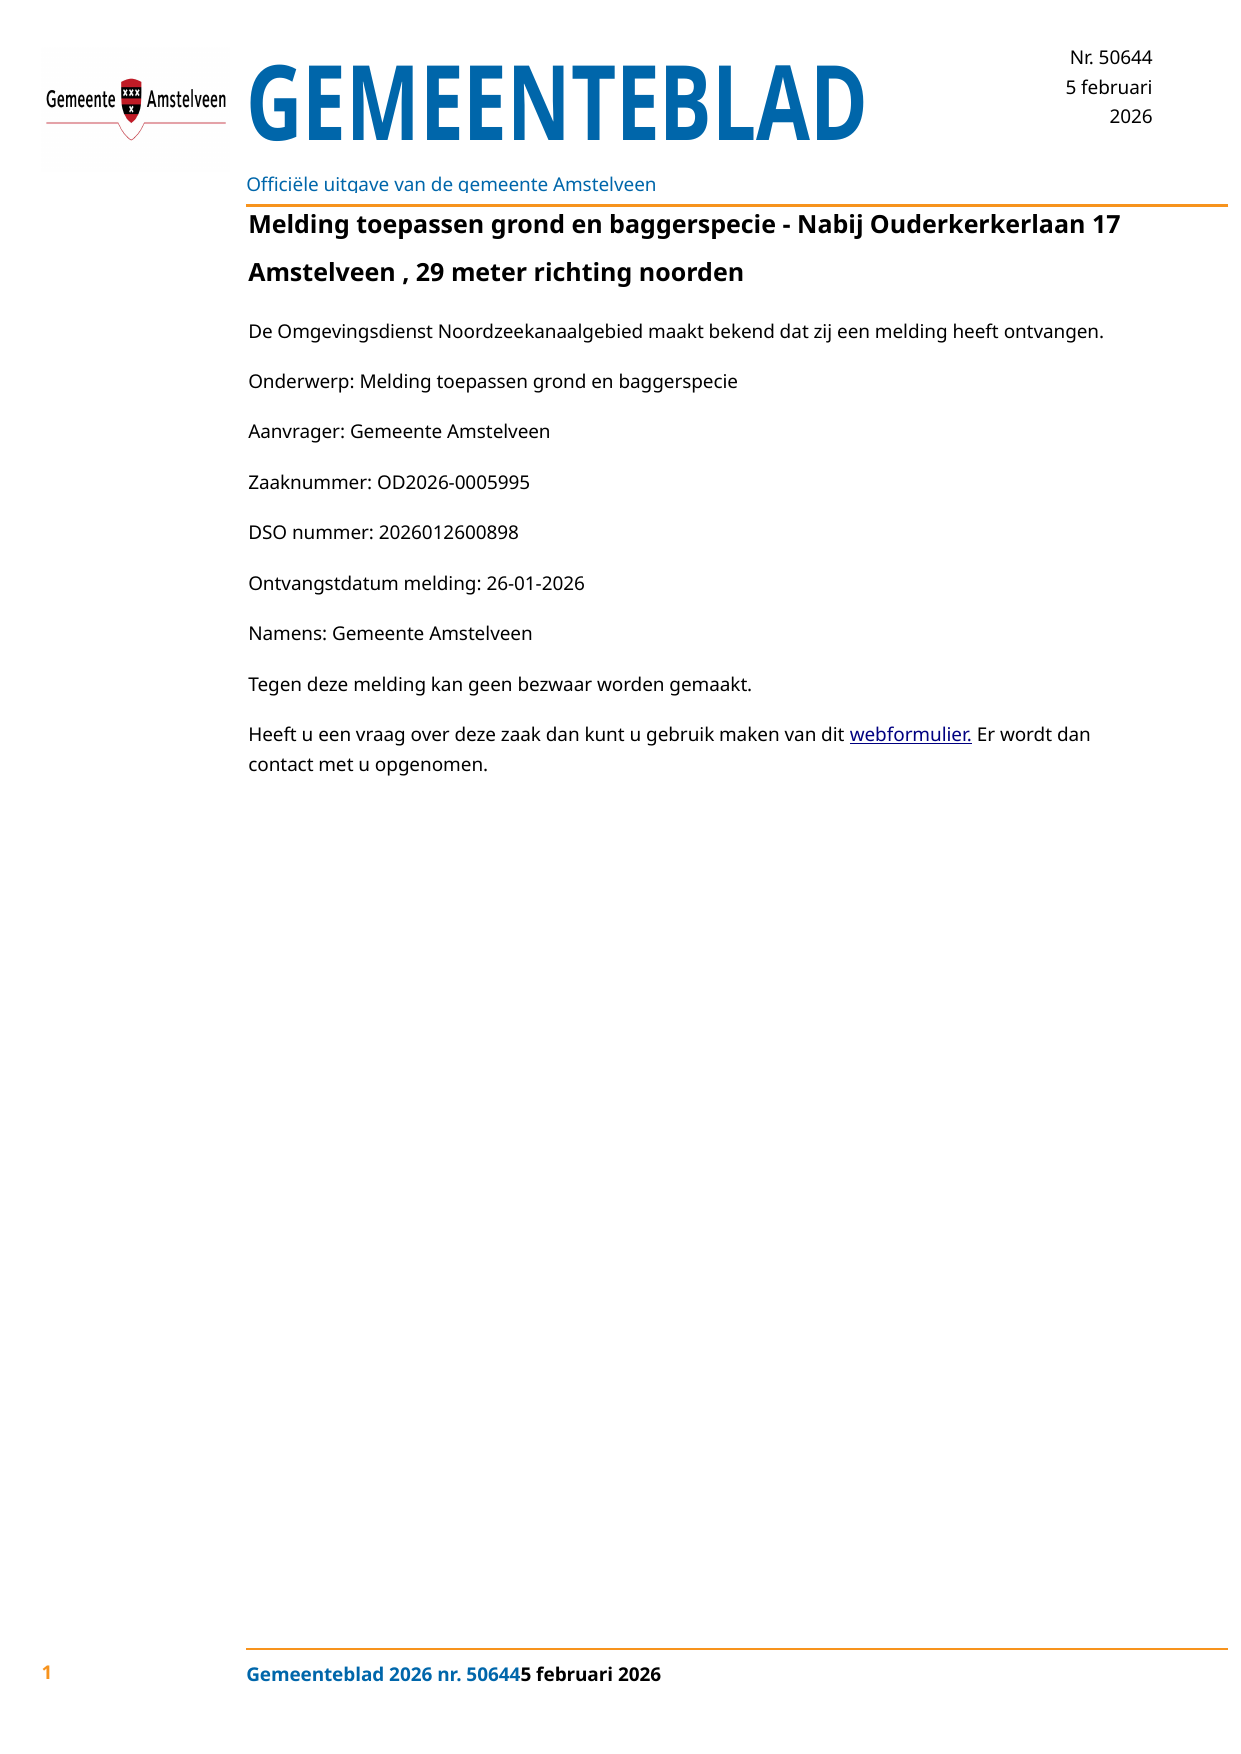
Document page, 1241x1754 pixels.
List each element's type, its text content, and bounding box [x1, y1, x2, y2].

text Aanvrager: Gemeente Amstelveen [248, 419, 1152, 444]
text Onderwerp: Melding toepassen grond en baggerspecie [248, 368, 1152, 394]
text DSO nummer: 2026012600898 [248, 519, 1152, 545]
text Heeft u een vraag over deze zaak dan kunt u gebruik maken van dit webformulier. Er wordt dan contact met u opgenomen. [248, 721, 1152, 777]
picture [41, 47, 231, 172]
text De Omgevingsdienst Noordzeekanaalgebied maakt bekend dat zij een melding heeft ontvangen. [248, 318, 1152, 344]
text Namens: Gemeente Amstelveen [248, 620, 1152, 646]
text Tegen deze melding kan geen bezwaar worden gemaakt. [248, 671, 1152, 697]
text Zaaknummer: OD2026-0005995 [248, 469, 1152, 495]
text Melding toepassen grond en baggerspecie - Nabij Ouderkerkerlaan 17 Amstelveen , 29 meter richting noorden [248, 207, 1152, 288]
text Ontvangstdatum melding: 26-01-2026 [248, 570, 1152, 596]
